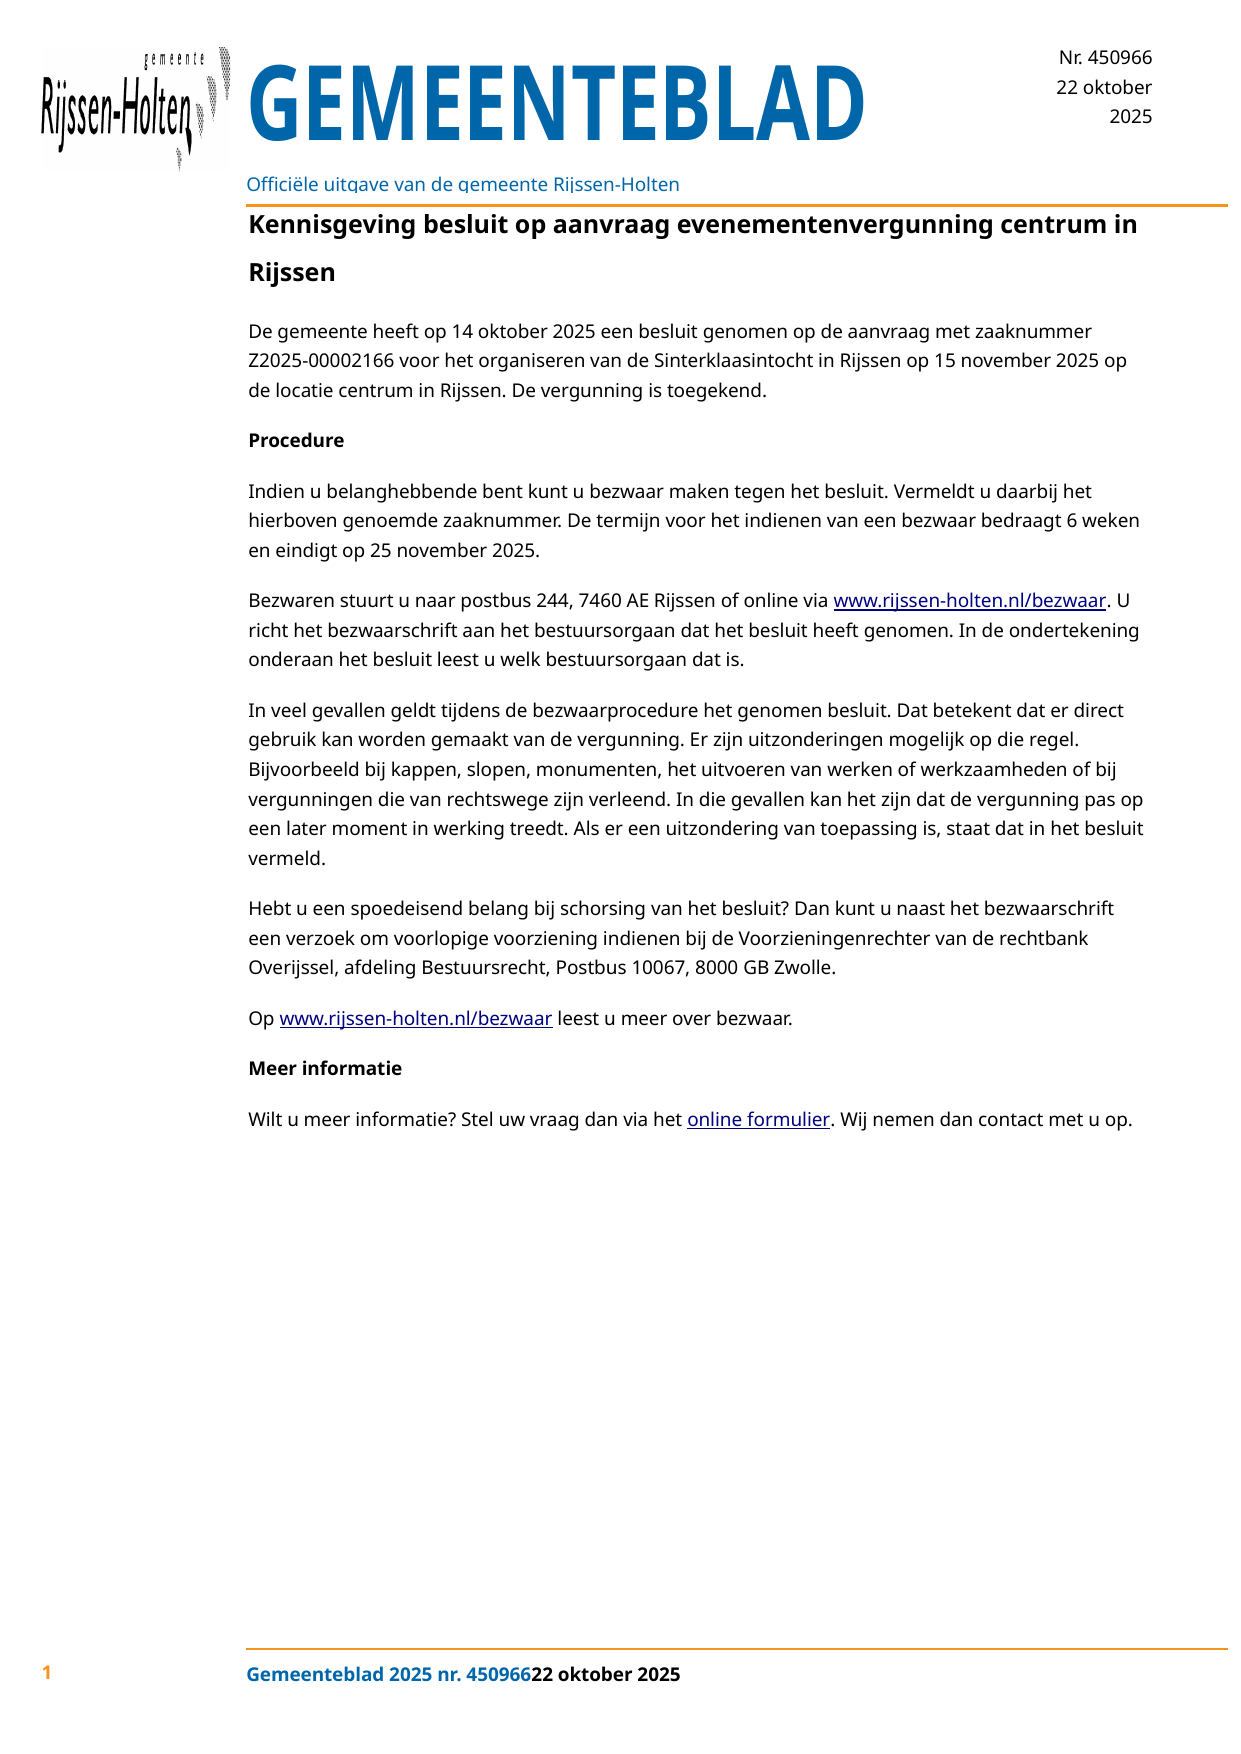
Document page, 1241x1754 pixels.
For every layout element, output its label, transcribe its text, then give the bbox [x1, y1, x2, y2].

text Hebt u een spoedeisend belang bij schorsing van het besluit? Dan kunt u naast het bezwaarschrift een verzoek om voorlopige voorziening indienen bij de Voorzieningenrechter van de rechtbank Overijssel, afdeling Bestuursrecht, Postbus 10067, 8000 GB Zwolle. [248, 895, 1152, 980]
picture [41, 47, 231, 172]
text Wilt u meer informatie? Stel uw vraag dan via het online formulier. Wij nemen dan contact met u op. [248, 1106, 1152, 1132]
text De gemeente heeft op 14 oktober 2025 een besluit genomen op de aanvraag met zaaknummer Z2025-00002166 voor het organiseren van de Sinterklaasintocht in Rijssen op 15 november 2025 op de locatie centrum in Rijssen. De vergunning is toegekend. [248, 318, 1152, 403]
text In veel gevallen geldt tijdens de bezwaarprocedure het genomen besluit. Dat betekent dat er direct gebruik kan worden gemaakt van de vergunning. Er zijn uitzonderingen mogelijk op die regel. Bijvoorbeeld bij kappen, slopen, monumenten, het uitvoeren van werken of werkzaamheden of bij vergunningen die van rechtswege zijn verleend. In die gevallen kan het zijn dat de vergunning pas op een later moment in werking treedt. Als er een uitzondering van toepassing is, staat dat in het besluit vermeld. [248, 697, 1152, 871]
text Procedure [248, 427, 1152, 453]
text Meer informatie [248, 1055, 1152, 1081]
text Op www.rijssen-holten.nl/bezwaar leest u meer over bezwaar. [248, 1005, 1152, 1031]
text Indien u belanghebbende bent kunt u bezwaar maken tegen het besluit. Vermeldt u daarbij het hierboven genoemde zaaknummer. De termijn voor het indienen van een bezwaar bedraagt 6 weken en eindigt op 25 november 2025. [248, 478, 1152, 563]
text Kennisgeving besluit op aanvraag evenementenvergunning centrum in Rijssen [248, 207, 1152, 288]
text Bezwaren stuurt u naar postbus 244, 7460 AE Rijssen of online via www.rijssen-holten.nl/bezwaar. U richt het bezwaarschrift aan het bestuursorgaan dat het besluit heeft genomen. In de ondertekening onderaan het besluit leest u welk bestuursorgaan dat is. [248, 587, 1152, 672]
